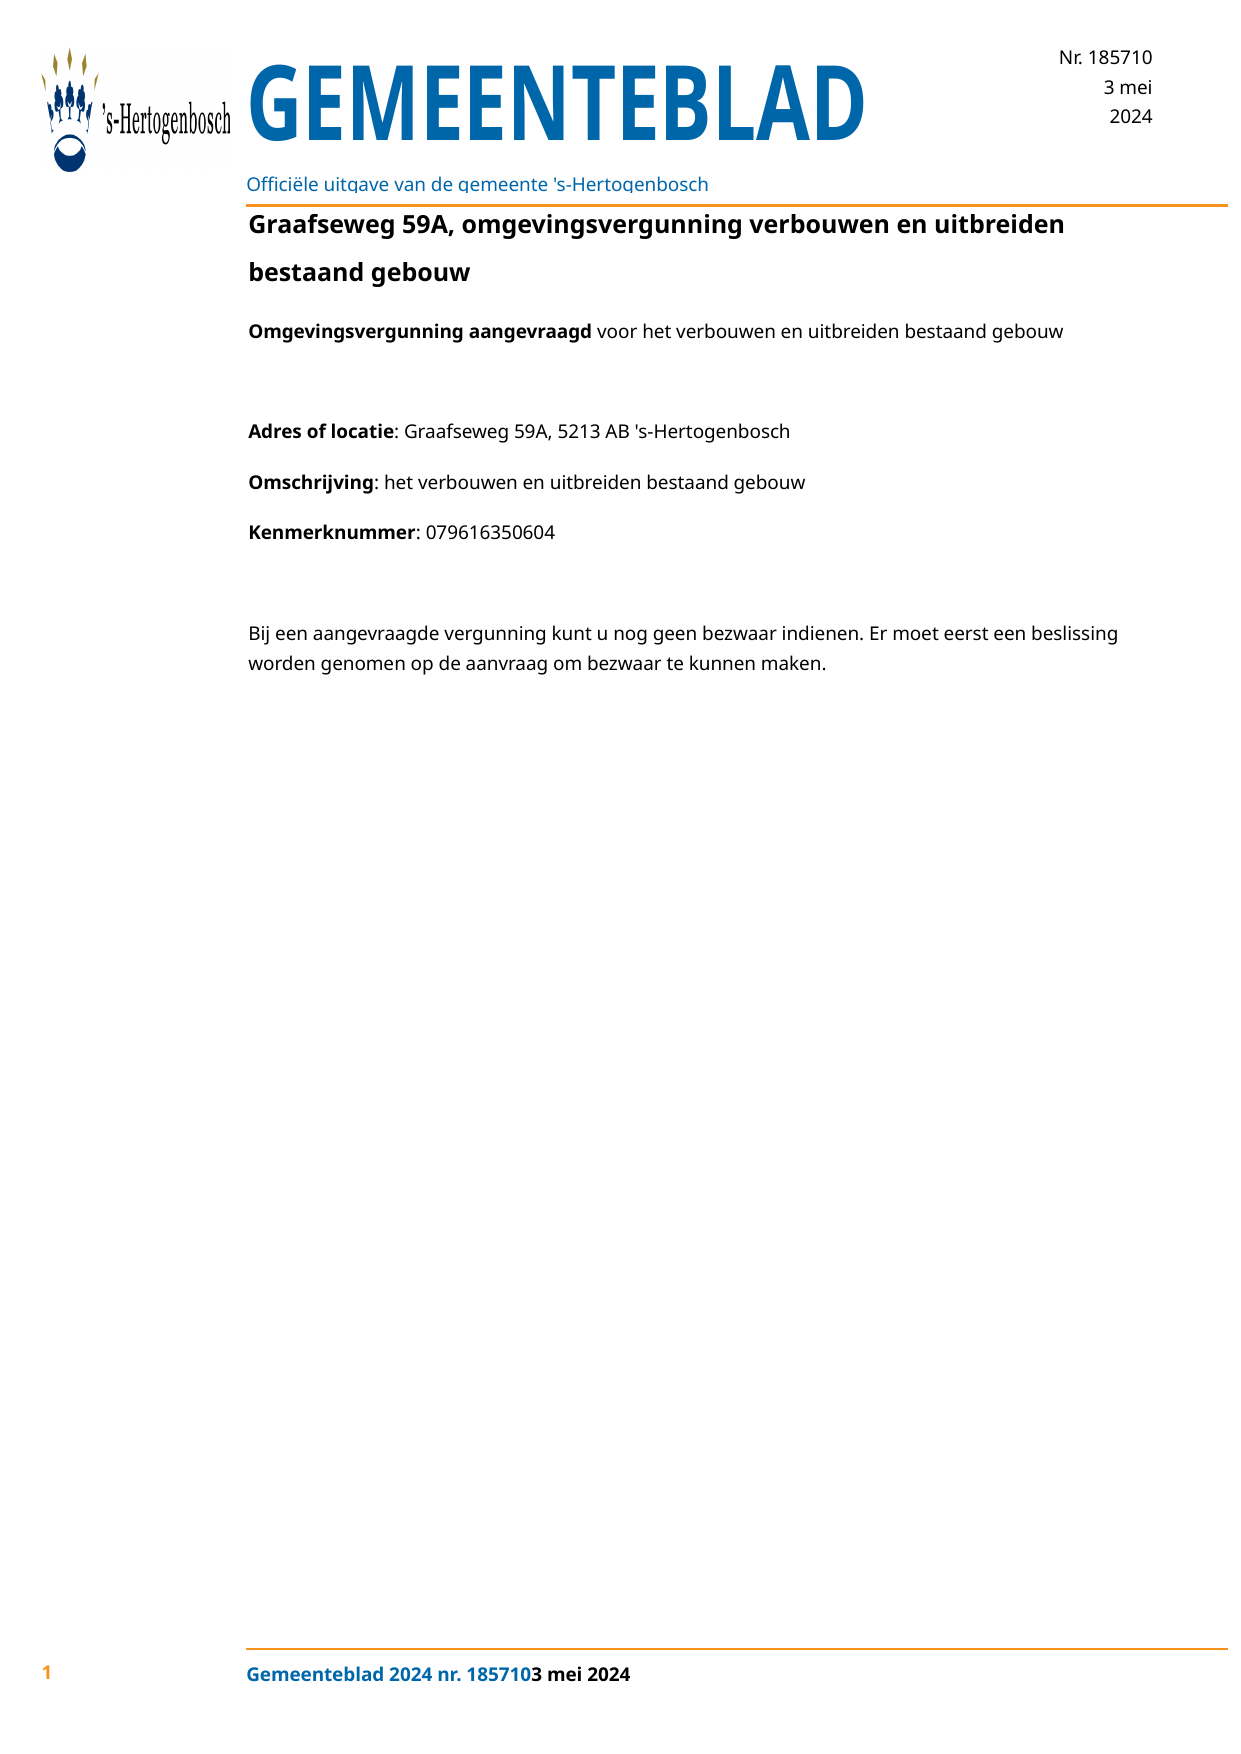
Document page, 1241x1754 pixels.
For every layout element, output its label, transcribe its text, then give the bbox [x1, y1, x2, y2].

text Kenmerknummer: 079616350604 [248, 519, 1152, 545]
picture [41, 47, 231, 172]
text Omgevingsvergunning aangevraagd voor het verbouwen en uitbreiden bestaand gebouw [248, 318, 1152, 344]
text Omschrijving: het verbouwen en uitbreiden bestaand gebouw [248, 469, 1152, 495]
text Bij een aangevraagde vergunning kunt u nog geen bezwaar indienen. Er moet eerst een beslissing worden genomen op de aanvraag om bezwaar te kunnen maken. [248, 620, 1152, 676]
text Adres of locatie: Graafseweg 59A, 5213 AB 's-Hertogenbosch [248, 419, 1152, 444]
text Graafseweg 59A, omgevingsvergunning verbouwen en uitbreiden bestaand gebouw [248, 207, 1152, 288]
